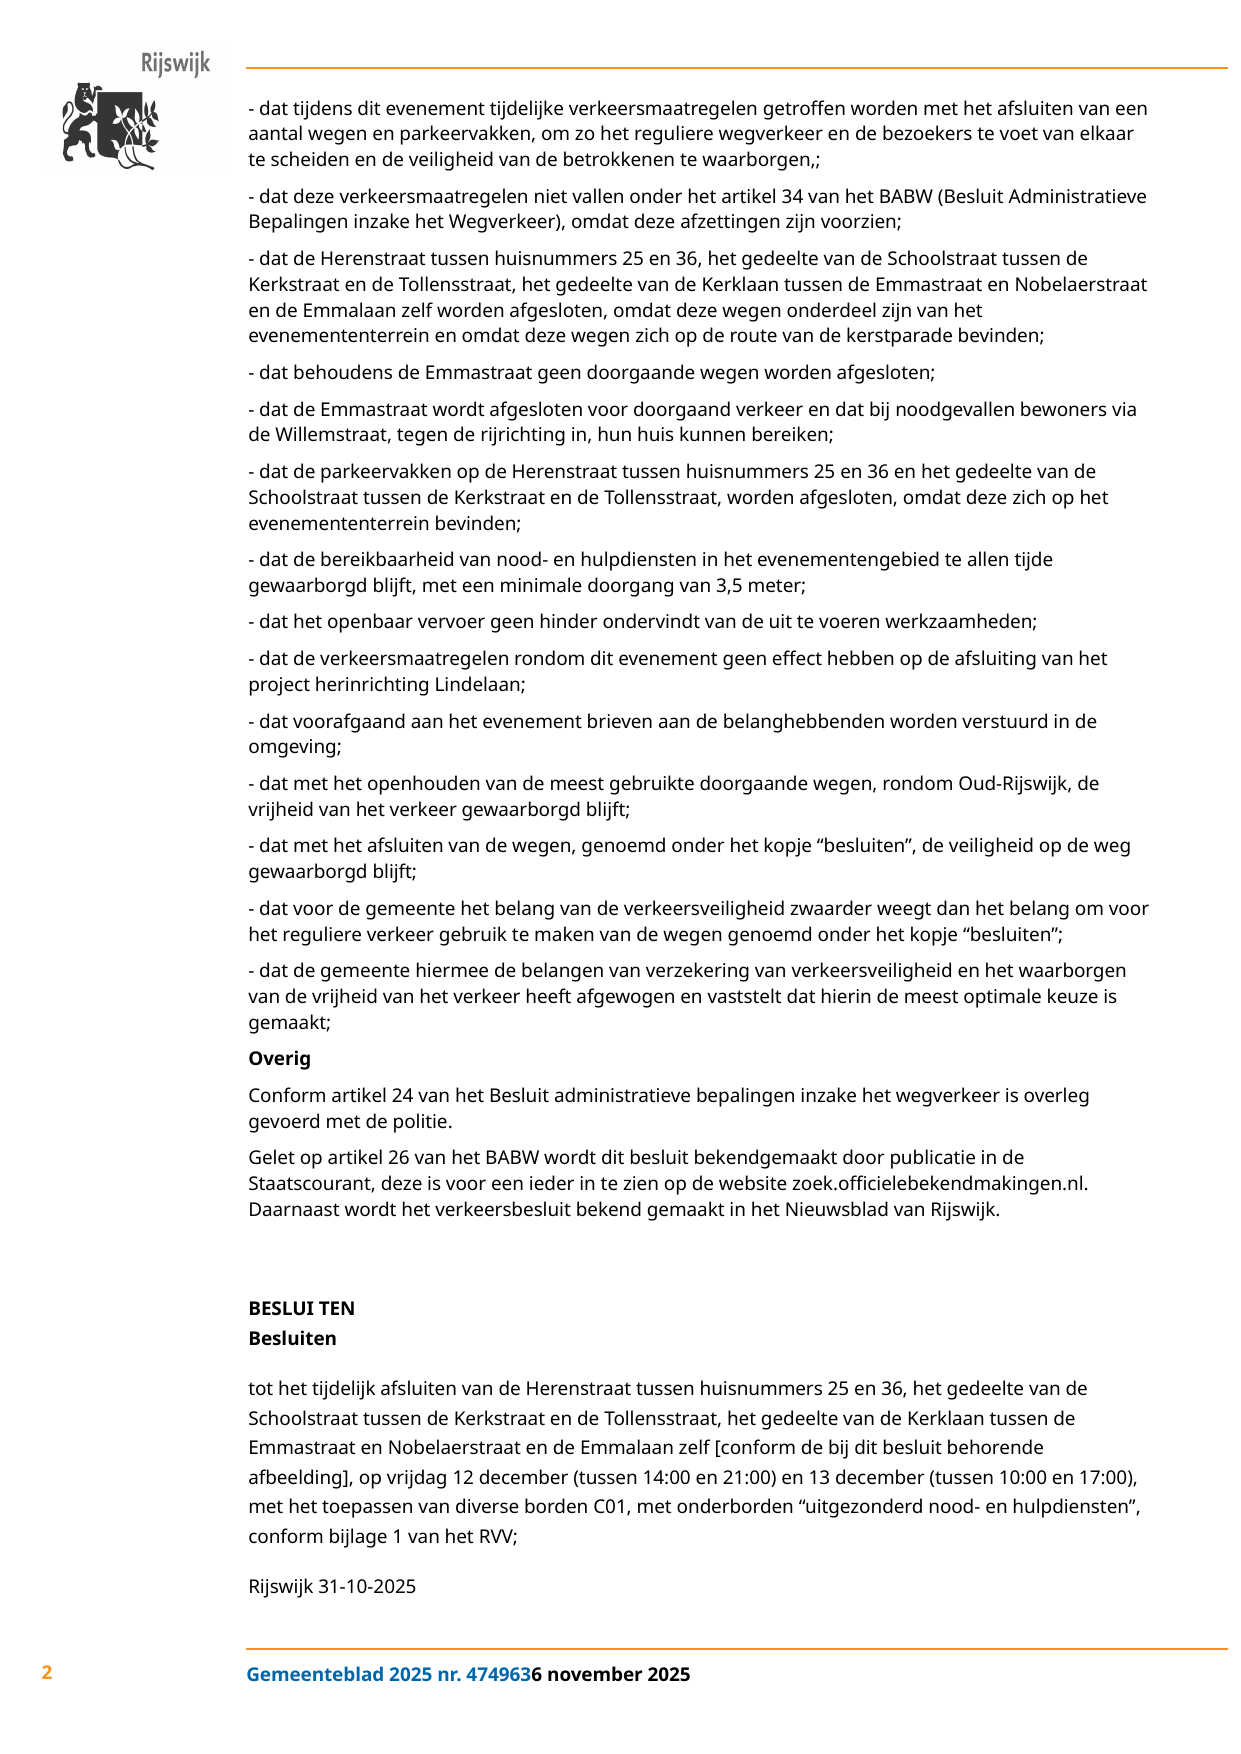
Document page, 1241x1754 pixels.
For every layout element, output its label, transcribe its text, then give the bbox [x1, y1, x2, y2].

text Gelet op artikel 26 van het BABW wordt dit besluit bekendgemaakt door publicatie in de Staatscourant, deze is voor een ieder in te zien op de website zoek.officielebekendmakingen.nl. Daarnaast wordt het verkeersbesluit bekend gemaakt in het Nieuwsblad van Rijswijk. [248, 1144, 1152, 1222]
text Overig [248, 1046, 1152, 1071]
text - dat de parkeervakken op de Herenstraat tussen huisnummers 25 en 36 en het gedeelte van de Schoolstraat tussen de Kerkstraat en de Tollensstraat, worden afgesloten, omdat deze zich op het evenemententerrein bevinden; [248, 458, 1152, 535]
text - dat tijdens dit evenement tijdelijke verkeersmaatregelen getroffen worden met het afsluiten van een aantal wegen en parkeervakken, om zo het reguliere wegverkeer en de bezoekers te voet van elkaar te scheiden en de veiligheid van de betrokkenen te waarborgen,; [248, 95, 1152, 172]
text Besluiten [248, 1325, 1152, 1351]
text Conform artikel 24 van het Besluit administratieve bepalingen inzake het wegverkeer is overleg gevoerd met de politie. [248, 1082, 1152, 1134]
text - dat met het openhouden van de meest gebruikte doorgaande wegen, rondom Oud-Rijswijk, de vrijheid van het verkeer gewaarborgd blijft; [248, 770, 1152, 822]
text - dat de Herenstraat tussen huisnummers 25 en 36, het gedeelte van de Schoolstraat tussen de Kerkstraat en de Tollensstraat, het gedeelte van de Kerklaan tussen de Emmastraat en Nobelaerstraat en de Emmalaan zelf worden afgesloten, omdat deze wegen onderdeel zijn van het evenemententerrein en omdat deze wegen zich op de route van de kerstparade bevinden; [248, 245, 1152, 348]
text tot het tijdelijk afsluiten van de Herenstraat tussen huisnummers 25 en 36, het gedeelte van de Schoolstraat tussen de Kerkstraat en de Tollensstraat, het gedeelte van de Kerklaan tussen de Emmastraat en Nobelaerstraat en de Emmalaan zelf [conform de bij dit besluit behorende afbeelding], op vrijdag 12 december (tussen 14:00 en 21:00) en 13 december (tussen 10:00 en 17:00), met het toepassen van diverse borden C01, met onderborden “uitgezonderd nood- en hulpdiensten”, conform bijlage 1 van het RVV; [248, 1375, 1152, 1549]
text - dat deze verkeersmaatregelen niet vallen onder het artikel 34 van het BABW (Besluit Administratieve Bepalingen inzake het Wegverkeer), omdat deze afzettingen zijn voorzien; [248, 183, 1152, 234]
text - dat behoudens de Emmastraat geen doorgaande wegen worden afgesloten; [248, 359, 1152, 385]
text - dat voor de gemeente het belang van de verkeersveiligheid zwaarder weegt dan het belang om voor het reguliere verkeer gebruik te maken van de wegen genoemd onder het kopje “besluiten”; [248, 895, 1152, 946]
text BESLUI TEN [248, 1295, 1152, 1321]
picture [41, 47, 231, 172]
text - dat de verkeersmaatregelen rondom dit evenement geen effect hebben op de afsluiting van het project herinrichting Lindelaan; [248, 645, 1152, 697]
text - dat het openbaar vervoer geen hinder ondervindt van de uit te voeren werkzaamheden; [248, 609, 1152, 634]
text Rijswijk 31-10-2025 [248, 1574, 1152, 1599]
text - dat de gemeente hiermee de belangen van verzekering van verkeersveiligheid en het waarborgen van de vrijheid van het verkeer heeft afgewogen en vaststelt dat hierin de meest optimale keuze is gemaakt; [248, 957, 1152, 1034]
text - dat de Emmastraat wordt afgesloten voor doorgaand verkeer en dat bij noodgevallen bewoners via de Willemstraat, tegen de rijrichting in, hun huis kunnen bereiken; [248, 396, 1152, 447]
text - dat met het afsluiten van de wegen, genoemd onder het kopje “besluiten”, de veiligheid op de weg gewaarborgd blijft; [248, 833, 1152, 884]
text - dat de bereikbaarheid van nood- en hulpdiensten in het evenementengebied te allen tijde gewaarborgd blijft, met een minimale doorgang van 3,5 meter; [248, 546, 1152, 598]
text - dat voorafgaand aan het evenement brieven aan de belanghebbenden worden verstuurd in de omgeving; [248, 708, 1152, 759]
